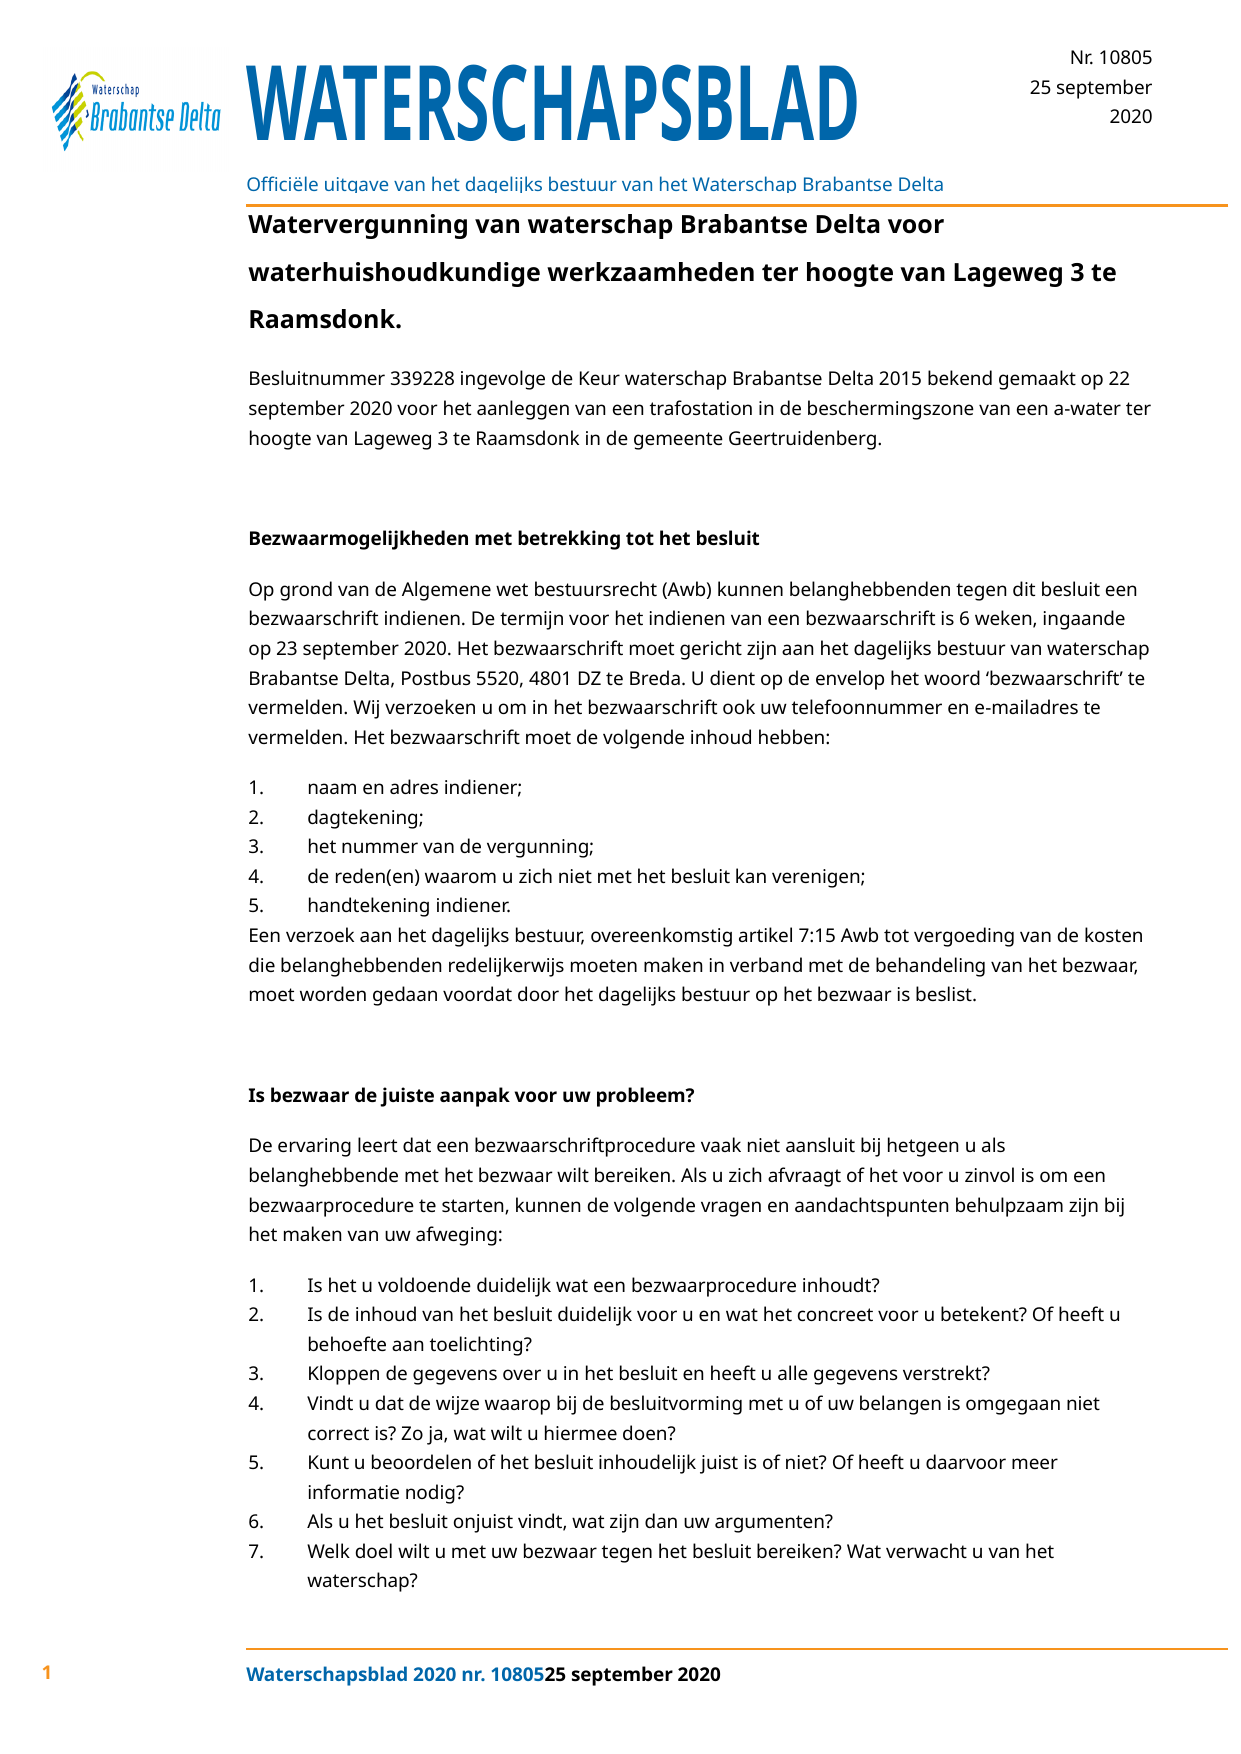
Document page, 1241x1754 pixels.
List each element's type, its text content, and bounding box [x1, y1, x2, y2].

text Bezwaarmogelijkheden met betrekking tot het besluit [248, 526, 1152, 551]
list Welk doel wilt u met uw bezwaar tegen het besluit bereiken? Wat verwacht u van het waterschap? [248, 1538, 1152, 1593]
list het nummer van de vergunning; [248, 833, 1152, 859]
picture [41, 47, 231, 172]
text Op grond van de Algemene wet bestuursrecht (Awb) kunnen belanghebbenden tegen dit besluit een bezwaarschrift indienen. De termijn voor het indienen van een bezwaarschrift is 6 weken, ingaande op 23 september 2020. Het bezwaarschrift moet gericht zijn aan het dagelijks bestuur van waterschap Brabantse Delta, Postbus 5520, 4801 DZ te Breda. U dient op de envelop het woord ‘bezwaarschrift’ te vermelden. Wij verzoeken u om in het bezwaarschrift ook uw telefoonnummer en e‑mailadres te vermelden. Het bezwaarschrift moet de volgende inhoud hebben: [248, 576, 1152, 749]
list Vindt u dat de wijze waarop bij de besluitvorming met u of uw belangen is omgegaan niet correct is? Zo ja, wat wilt u hiermee doen? [248, 1390, 1152, 1445]
text Besluitnummer 339228 ingevolge de Keur waterschap Brabantse Delta 2015 bekend gemaakt op 22 september 2020 voor het aanleggen van een trafostation in de beschermingszone van een a-water ter hoogte van Lageweg 3 te Raamsdonk in de gemeente Geertruidenberg. [248, 366, 1152, 450]
list Is de inhoud van het besluit duidelijk voor u en wat het concreet voor u betekent? Of heeft u behoefte aan toelichting? [248, 1301, 1152, 1357]
list Kunt u beoordelen of het besluit inhoudelijk juist is of niet? Of heeft u daarvoor meer informatie nodig? [248, 1449, 1152, 1504]
text Is bezwaar de juiste aanpak voor uw probleem? [248, 1082, 1152, 1108]
list dagtekening; [248, 804, 1152, 829]
list Is het u voldoende duidelijk wat een bezwaarprocedure inhoudt? [248, 1272, 1152, 1297]
list Als u het besluit onjuist vindt, wat zijn dan uw argumenten? [248, 1508, 1152, 1534]
text Een verzoek aan het dagelijks bestuur, overeenkomstig artikel 7:15 Awb tot vergoeding van de kosten die belanghebbenden redelijkerwijs moeten maken in verband met de behandeling van het bezwaar, moet worden gedaan voordat door het dagelijks bestuur op het bezwaar is beslist. [248, 922, 1152, 1007]
list handtekening indiener. [248, 893, 1152, 918]
list naam en adres indiener; [248, 774, 1152, 800]
list Kloppen de gegevens over u in het besluit en heeft u alle gegevens verstrekt? [248, 1361, 1152, 1386]
list de reden(en) waarom u zich niet met het besluit kan verenigen; [248, 863, 1152, 889]
text De ervaring leert dat een bezwaarschriftprocedure vaak niet aansluit bij hetgeen u als belanghebbende met het bezwaar wilt bereiken. Als u zich afvraagt of het voor u zinvol is om een bezwaarprocedure te starten, kunnen de volgende vragen en aandachtspunten behulpzaam zijn bij het maken van uw afweging: [248, 1133, 1152, 1247]
text Watervergunning van waterschap Brabantse Delta voor waterhuishoudkundige werkzaamheden ter hoogte van Lageweg 3 te Raamsdonk. [248, 207, 1152, 336]
